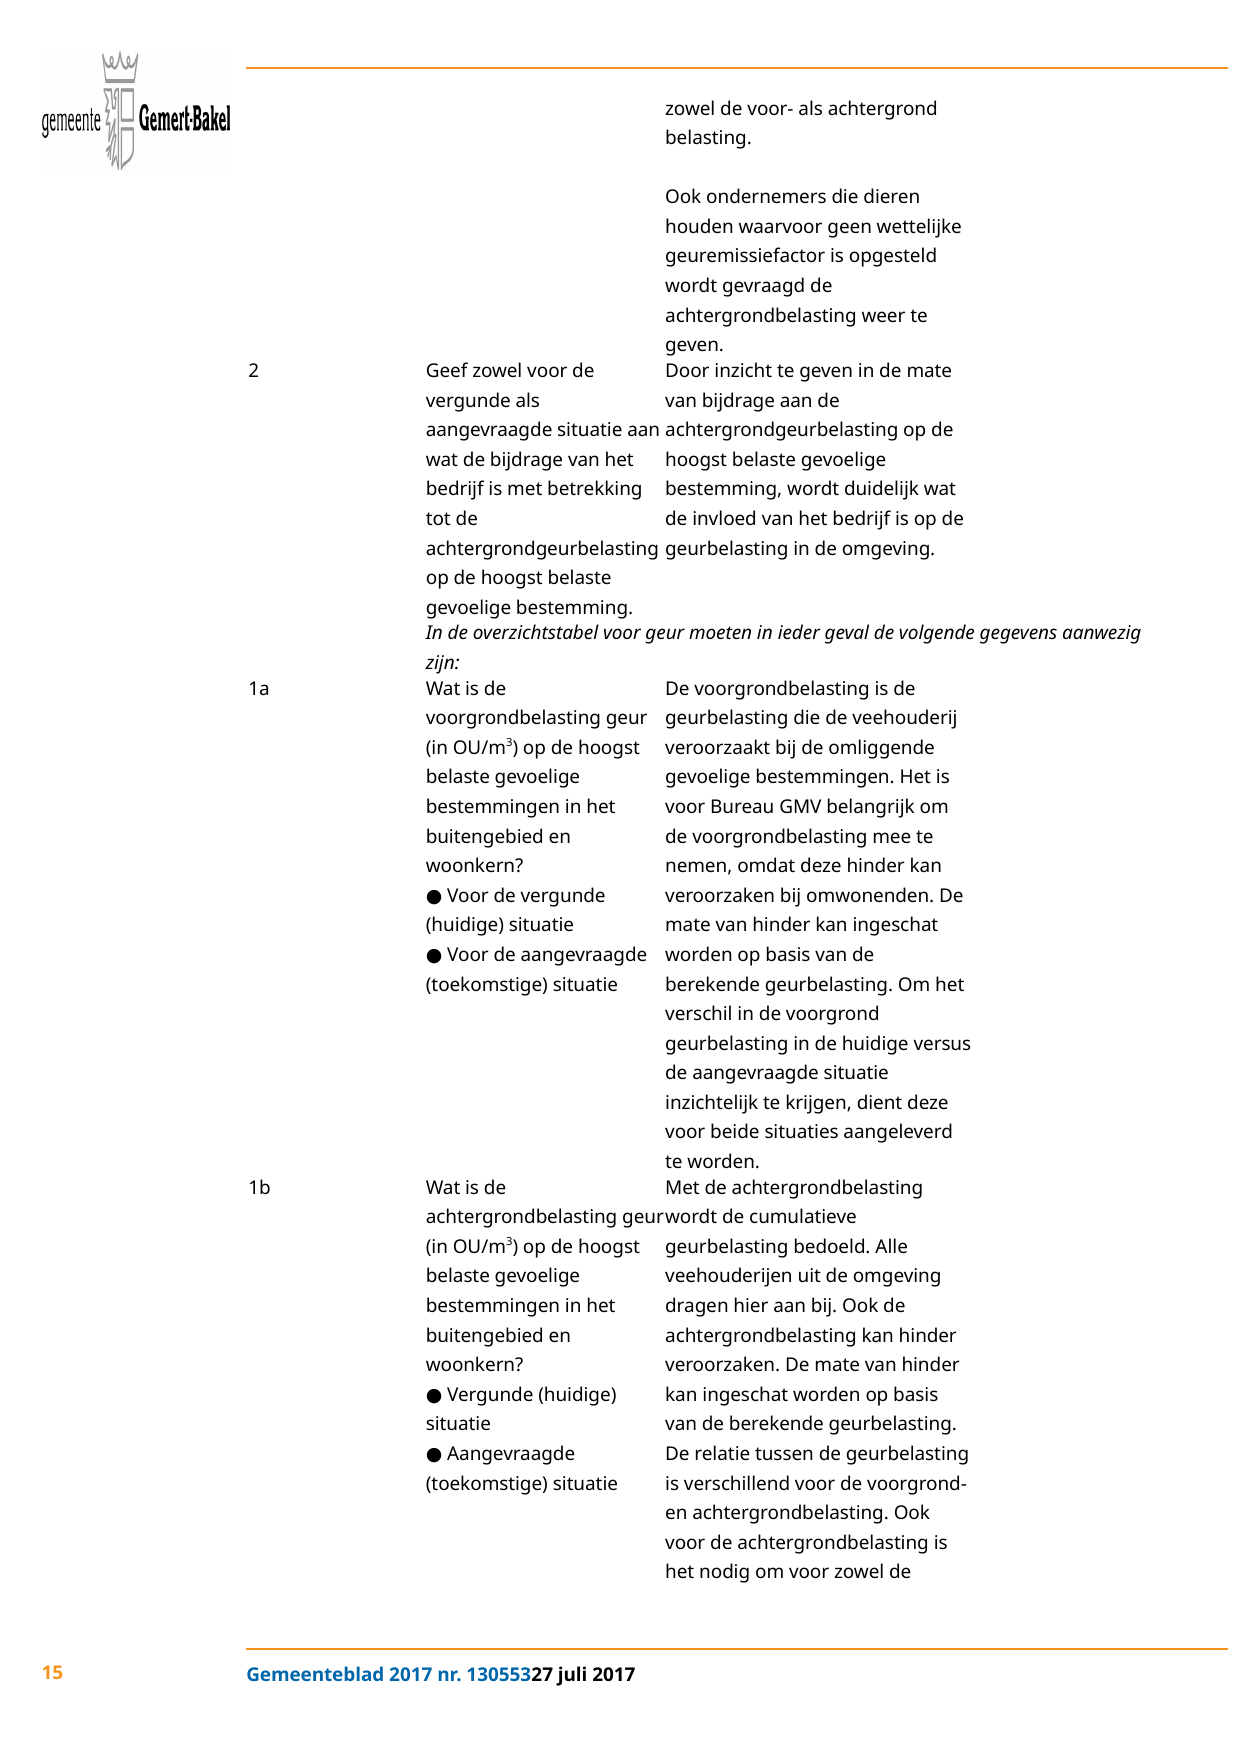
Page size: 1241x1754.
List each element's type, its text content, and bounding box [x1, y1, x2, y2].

table_cell [426, 95, 665, 357]
table_cell Wat is de voorgrondbelasting geur (in OU/m3) op de hoogst belaste gevoelige bestemmingen in het buitengebied en woonkern? ● Voor de vergunde (huidige) situatie ● Voor de aangevraagde (toekomstige) situatie [426, 675, 665, 1174]
table_cell [974, 95, 1152, 357]
table_cell [974, 357, 1152, 619]
table_cell zowel de voor- als achtergrond belasting. Ook ondernemers die dieren houden waarvoor geen wettelijke geuremissiefactor is opgesteld wordt gevraagd de achtergrondbelasting weer te geven. [665, 95, 974, 357]
table_cell [974, 675, 1152, 1174]
table_cell Wat is de achtergrondbelasting geur (in OU/m3) op de hoogst belaste gevoelige bestemmingen in het buitengebied en woonkern? ● Vergunde (huidige) situatie ● Aangevraagde (toekomstige) situatie [426, 1174, 665, 1584]
table_cell In de overzichtstabel voor geur moeten in ieder geval de volgende gegevens aanwezig zijn: [426, 620, 1152, 675]
table_cell 1a [248, 675, 426, 1174]
table_cell 2 [248, 357, 426, 619]
table_cell [248, 95, 426, 357]
table_cell [974, 1174, 1152, 1584]
table_cell 1b [248, 1174, 426, 1584]
table_cell De voorgrondbelasting is de geurbelasting die de veehouderij veroorzaakt bij de omliggende gevoelige bestemmingen. Het is voor Bureau GMV belangrijk om de voorgrondbelasting mee te nemen, omdat deze hinder kan veroorzaken bij omwonenden. De mate van hinder kan ingeschat worden op basis van de berekende geurbelasting. Om het verschil in de voorgrond geurbelasting in de huidige versus de aangevraagde situatie inzichtelijk te krijgen, dient deze voor beide situaties aangeleverd te worden. [665, 675, 974, 1174]
picture [41, 47, 231, 172]
table_cell Door inzicht te geven in de mate van bijdrage aan de achtergrondgeurbelasting op de hoogst belaste gevoelige bestemming, wordt duidelijk wat de invloed van het bedrijf is op de geurbelasting in de omgeving. [665, 357, 974, 619]
table_cell Geef zowel voor de vergunde als aangevraagde situatie aan wat de bijdrage van het bedrijf is met betrekking tot de achtergrondgeurbelasting op de hoogst belaste gevoelige bestemming. [426, 357, 665, 619]
table_cell Met de achtergrondbelasting wordt de cumulatieve geurbelasting bedoeld. Alle veehouderijen uit de omgeving dragen hier aan bij. Ook de achtergrondbelasting kan hinder veroorzaken. De mate van hinder kan ingeschat worden op basis van de berekende geurbelasting. De relatie tussen de geurbelasting is verschillend voor de voorgrond- en achtergrondbelasting. Ook voor de achtergrondbelasting is het nodig om voor zowel de [665, 1174, 974, 1584]
table_cell [248, 620, 426, 675]
